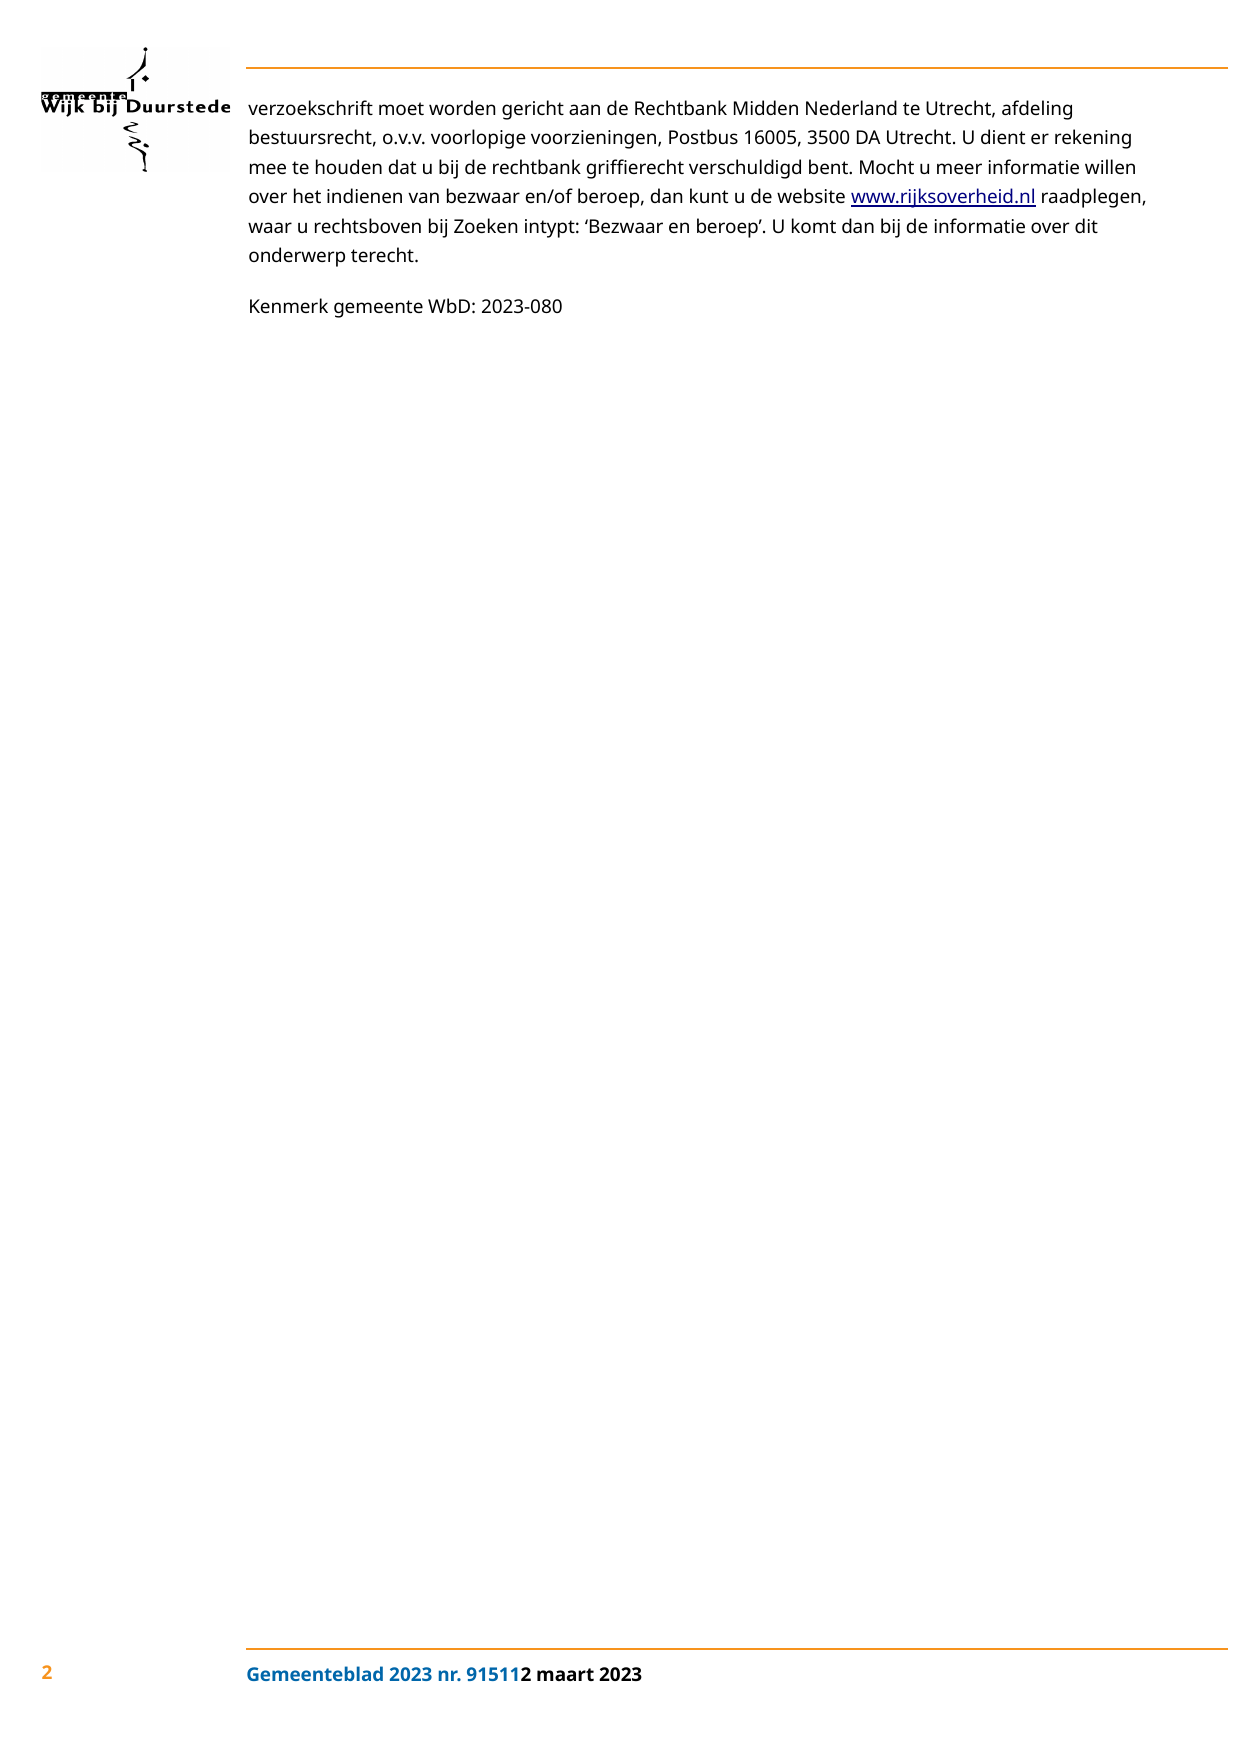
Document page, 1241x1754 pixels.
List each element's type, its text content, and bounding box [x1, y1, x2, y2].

text Kenmerk gemeente WbD: 2023-080 [248, 293, 1152, 319]
picture [41, 47, 231, 172]
text verzoekschrift moet worden gericht aan de Rechtbank Midden Nederland te Utrecht, afdeling bestuursrecht, o.v.v. voorlopige voorzieningen, Postbus 16005, 3500 DA Utrecht. U dient er rekening mee te houden dat u bij de rechtbank griffierecht verschuldigd bent. Mocht u meer informatie willen over het indienen van bezwaar en/of beroep, dan kunt u de website www.rijksoverheid.nl raadplegen, waar u rechtsboven bij Zoeken intypt: ‘Bezwaar en beroep’. U komt dan bij de informatie over dit onderwerp terecht. [248, 95, 1152, 268]
